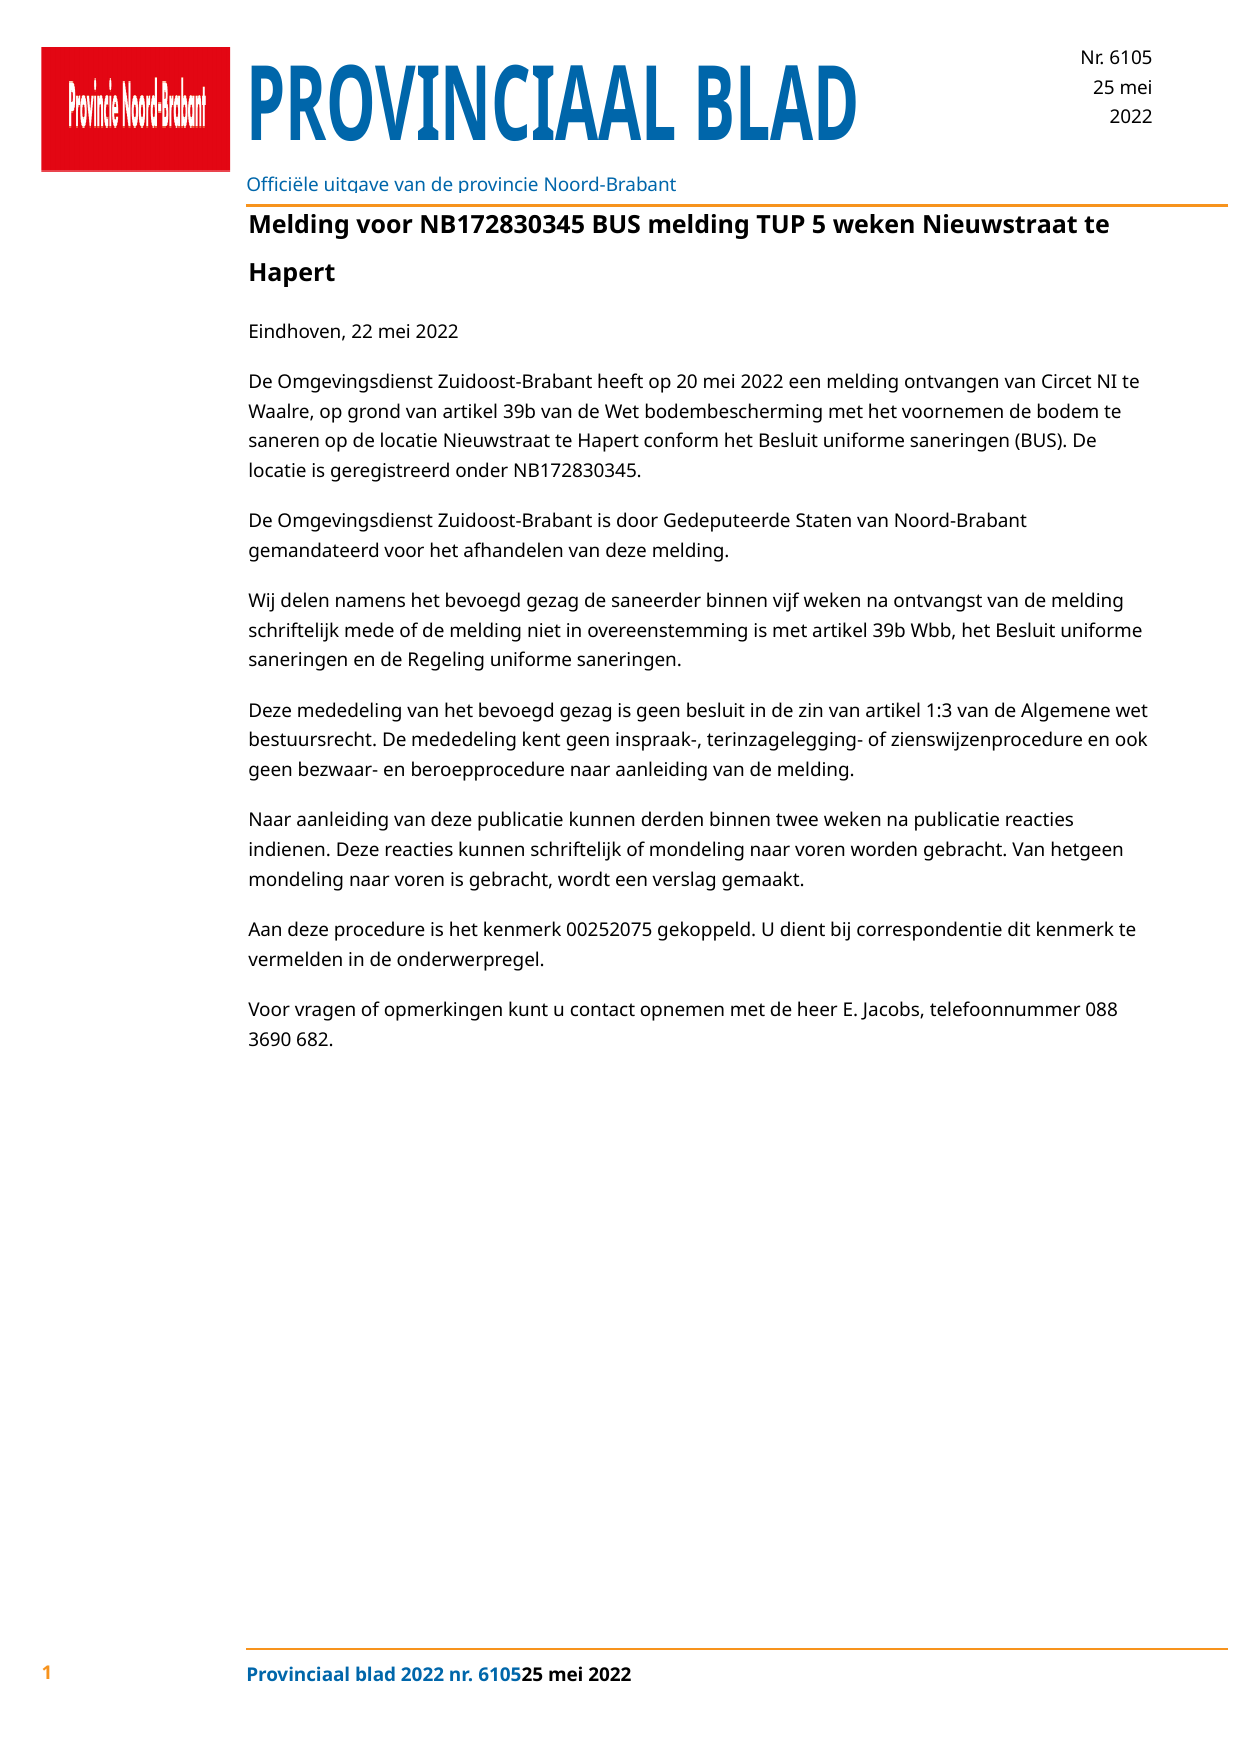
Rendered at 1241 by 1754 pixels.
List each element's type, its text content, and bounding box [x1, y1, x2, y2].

text Melding voor NB172830345 BUS melding TUP 5 weken Nieuwstraat te Hapert [248, 207, 1152, 288]
text De Omgevingsdienst Zuidoost-Brabant is door Gedeputeerde Staten van Noord-Brabant gemandateerd voor het afhandelen van deze melding. [248, 507, 1152, 563]
picture [41, 47, 231, 172]
text Naar aanleiding van deze publicatie kunnen derden binnen twee weken na publicatie reacties indienen. Deze reacties kunnen schriftelijk of mondeling naar voren worden gebracht. Van hetgeen mondeling naar voren is gebracht, wordt een verslag gemaakt. [248, 807, 1152, 892]
text Eindhoven, 22 mei 2022 [248, 318, 1152, 344]
text Wij delen namens het bevoegd gezag de saneerder binnen vijf weken na ontvangst van de melding schriftelijk mede of de melding niet in overeenstemming is met artikel 39b Wbb, het Besluit uniforme saneringen en de Regeling uniforme saneringen. [248, 587, 1152, 672]
text Deze mededeling van het bevoegd gezag is geen besluit in de zin van artikel 1:3 van de Algemene wet bestuursrecht. De mededeling kent geen inspraak-, terinzagelegging- of zienswijzenprocedure en ook geen bezwaar- en beroepprocedure naar aanleiding van de melding. [248, 697, 1152, 782]
text De Omgevingsdienst Zuidoost-Brabant heeft op 20 mei 2022 een melding ontvangen van Circet NI te Waalre, op grond van artikel 39b van de Wet bodembescherming met het voornemen de bodem te saneren op de locatie Nieuwstraat te Hapert conform het Besluit uniforme saneringen (BUS). De locatie is geregistreerd onder NB172830345. [248, 368, 1152, 483]
text Voor vragen of opmerkingen kunt u contact opnemen met de heer E. Jacobs, telefoonnummer 088 3690 682. [248, 996, 1152, 1052]
text Aan deze procedure is het kenmerk 00252075 gekoppeld. U dient bij correspondentie dit kenmerk te vermelden in de onderwerpregel. [248, 916, 1152, 972]
